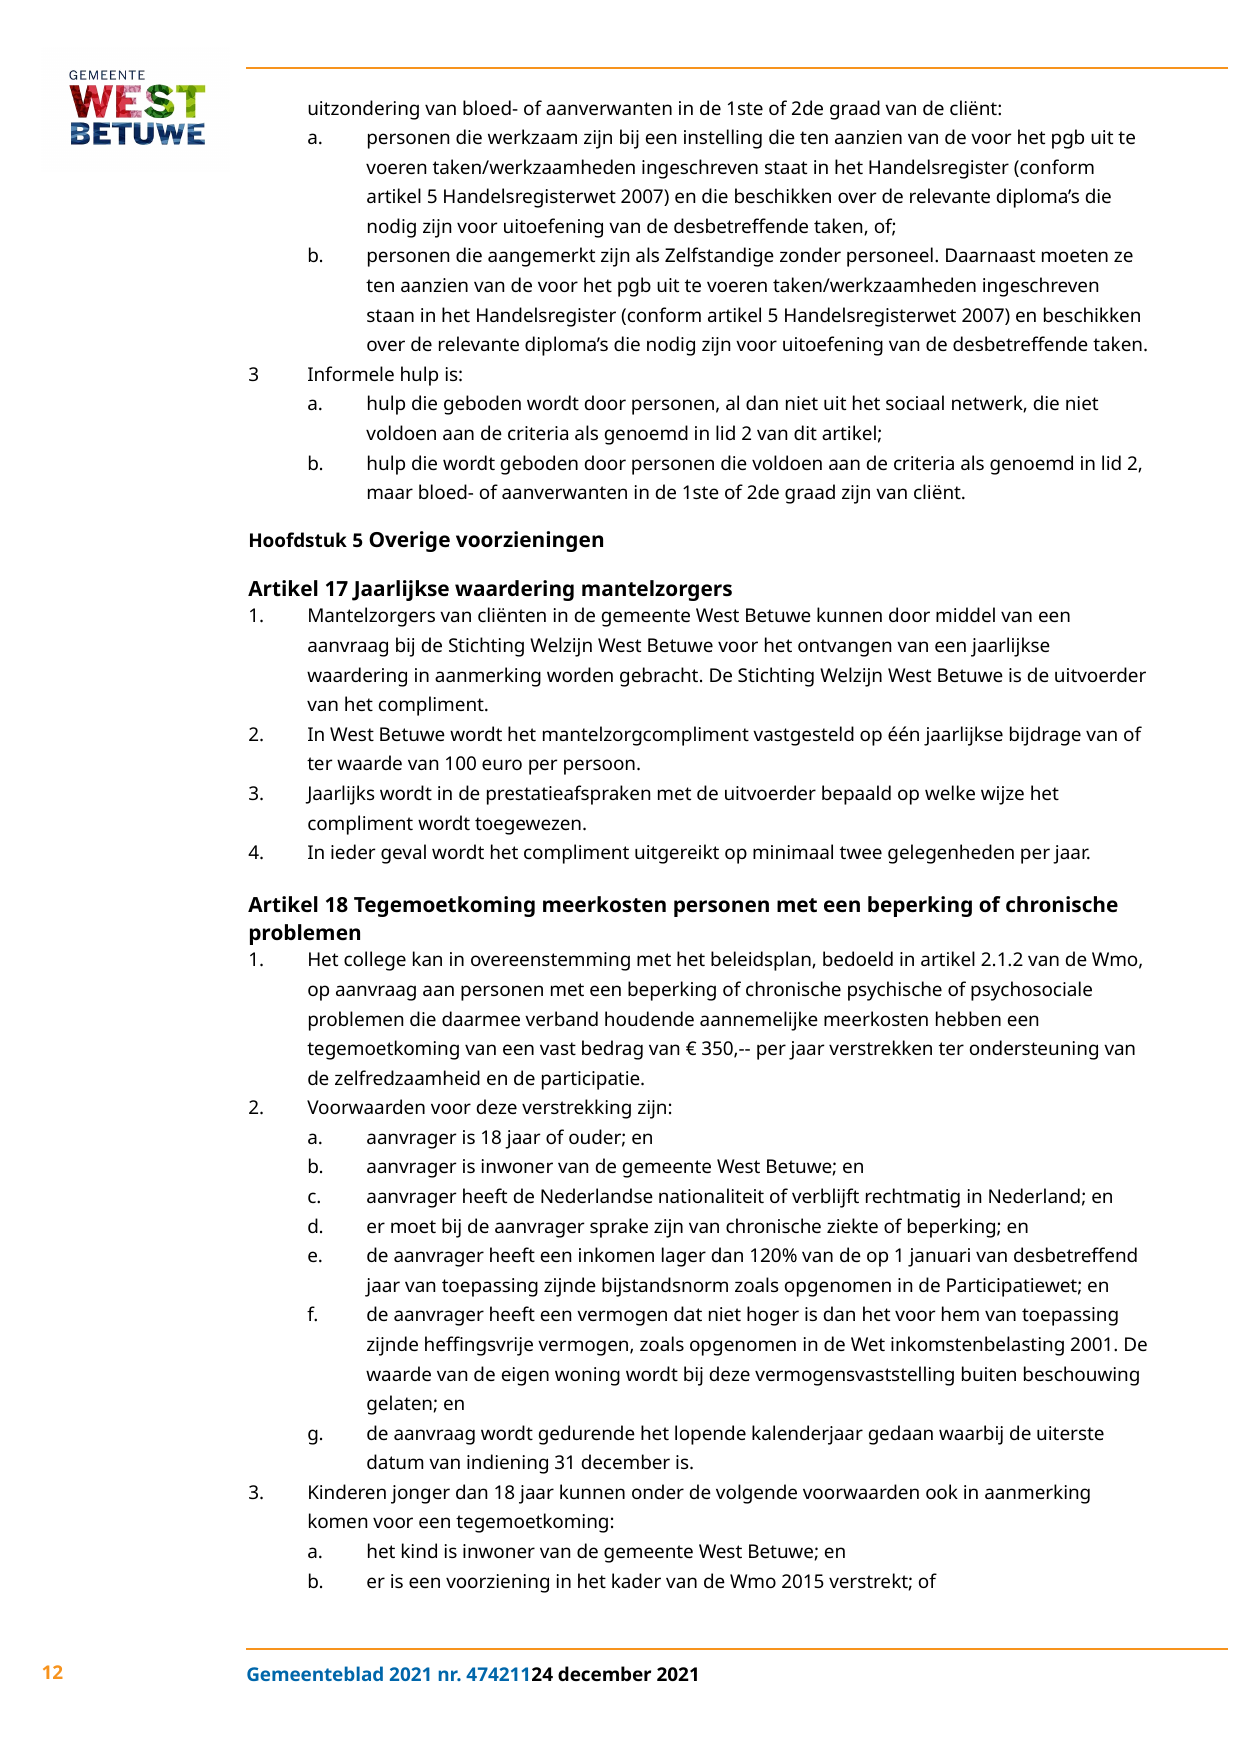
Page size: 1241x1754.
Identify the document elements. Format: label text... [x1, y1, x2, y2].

list het kind is inwoner van de gemeente West Betuwe; en [307, 1538, 1152, 1564]
list Mantelzorgers van cliënten in de gemeente West Betuwe kunnen door middel van een aanvraag bij de Stichting Welzijn West Betuwe voor het ontvangen van een jaarlijkse waardering in aanmerking worden gebracht. De Stichting Welzijn West Betuwe is de uitvoerder van het compliment. [248, 603, 1152, 717]
list de aanvraag wordt gedurende het lopende kalenderjaar gedaan waarbij de uiterste datum van indiening 31 december is. [307, 1420, 1152, 1475]
list hulp die wordt geboden door personen die voldoen aan de criteria als genoemd in lid 2, maar bloed- of aanverwanten in de 1ste of 2de graad zijn van cliënt. [307, 450, 1152, 505]
list er is een voorziening in het kader van de Wmo 2015 verstrekt; of [307, 1568, 1152, 1594]
list personen die werkzaam zijn bij een instelling die ten aanzien van de voor het pgb uit te voeren taken/werkzaamheden ingeschreven staat in het Handelsregister (conform artikel 5 Handelsregisterwet 2007) en die beschikken over de relevante diploma’s die nodig zijn voor uitoefening van de desbetreffende taken, of; [307, 124, 1152, 239]
list Voorwaarden voor deze verstrekking zijn: [248, 1094, 1152, 1120]
list hulp die geboden wordt door personen, al dan niet uit het sociaal netwerk, die niet voldoen aan de criteria als genoemd in lid 2 van dit artikel; [307, 391, 1152, 446]
list aanvrager heeft de Nederlandse nationaliteit of verblijft rechtmatig in Nederland; en [307, 1183, 1152, 1209]
list In West Betuwe wordt het mantelzorgcompliment vastgesteld op één jaarlijkse bijdrage van of ter waarde van 100 euro per persoon. [248, 721, 1152, 776]
text Artikel 17 Jaarlijkse waardering mantelzorgers [248, 574, 1152, 603]
text Artikel 18 Tegemoetkoming meerkosten personen met een beperking of chronische problemen [248, 890, 1152, 947]
list de aanvrager heeft een inkomen lager dan 120% van de op 1 januari van desbetreffend jaar van toepassing zijnde bijstandsnorm zoals opgenomen in de Participatiewet; en [307, 1242, 1152, 1298]
list uitzondering van bloed- of aanverwanten in de 1ste of 2de graad van de cliënt: [248, 95, 1152, 121]
list aanvrager is 18 jaar of ouder; en [307, 1124, 1152, 1150]
list er moet bij de aanvrager sprake zijn van chronische ziekte of beperking; en [307, 1213, 1152, 1239]
picture [41, 47, 231, 172]
list Jaarlijks wordt in de prestatieafspraken met de uitvoerder bepaald op welke wijze het compliment wordt toegewezen. [248, 780, 1152, 836]
list de aanvrager heeft een vermogen dat niet hoger is dan het voor hem van toepassing zijnde heffingsvrije vermogen, zoals opgenomen in de Wet inkomstenbelasting 2001. De waarde van de eigen woning wordt bij deze vermogensvaststelling buiten beschouwing gelaten; en [307, 1302, 1152, 1416]
list personen die aangemerkt zijn als Zelfstandige zonder personeel. Daarnaast moeten ze ten aanzien van de voor het pgb uit te voeren taken/werkzaamheden ingeschreven staan in het Handelsregister (conform artikel 5 Handelsregisterwet 2007) en beschikken over de relevante diploma’s die nodig zijn voor uitoefening van de desbetreffende taken. [307, 243, 1152, 357]
text Hoofdstuk 5 Overige voorzieningen [248, 525, 1152, 553]
list Het college kan in overeenstemming met het beleidsplan, bedoeld in artikel 2.1.2 van de Wmo, op aanvraag aan personen met een beperking of chronische psychische of psychosociale problemen die daarmee verband houdende aannemelijke meerkosten hebben een tegemoetkoming van een vast bedrag van € 350,-- per jaar verstrekken ter ondersteuning van de zelfredzaamheid en de participatie. [248, 947, 1152, 1091]
list In ieder geval wordt het compliment uitgereikt op minimaal twee gelegenheden per jaar. [248, 839, 1152, 865]
list Kinderen jonger dan 18 jaar kunnen onder de volgende voorwaarden ook in aanmerking komen voor een tegemoetkoming: [248, 1479, 1152, 1534]
list aanvrager is inwoner van de gemeente West Betuwe; en [307, 1154, 1152, 1179]
list Informele hulp is: [248, 361, 1152, 387]
